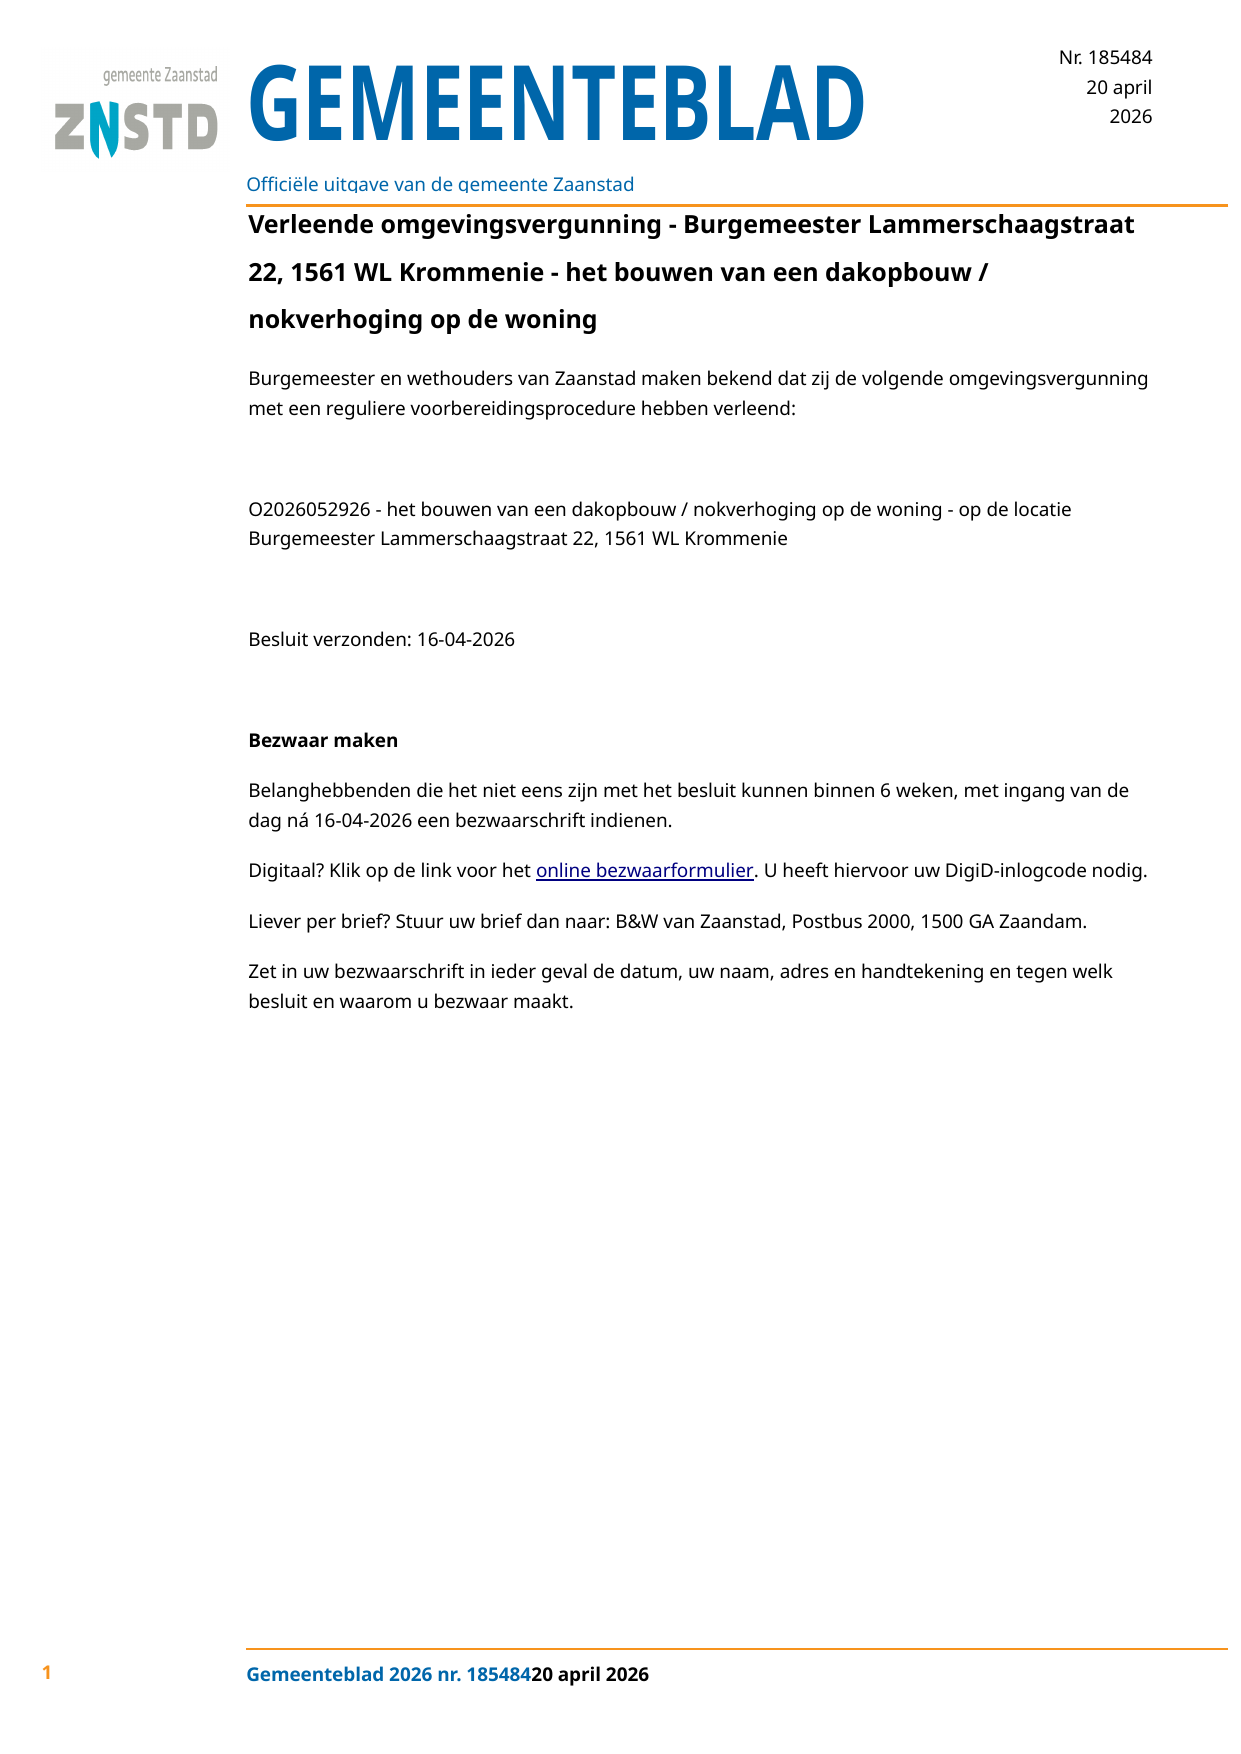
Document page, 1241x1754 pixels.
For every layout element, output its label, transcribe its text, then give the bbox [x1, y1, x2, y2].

text Digitaal? Klik op de link voor het online bezwaarformulier. U heeft hiervoor uw DigiD-inlogcode nodig. [248, 858, 1152, 883]
text O2026052926 - het bouwen van een dakopbouw / nokverhoging op de woning - op de locatie Burgemeester Lammerschaagstraat 22, 1561 WL Krommenie [248, 496, 1152, 551]
text Burgemeester en wethouders van Zaanstad maken bekend dat zij de volgende omgevingsvergunning met een reguliere voorbereidingsprocedure hebben verleend: [248, 366, 1152, 421]
text Belanghebbenden die het niet eens zijn met het besluit kunnen binnen 6 weken, met ingang van de dag ná 16-04-2026 een bezwaarschrift indienen. [248, 778, 1152, 833]
text Verleende omgevingsvergunning - Burgemeester Lammerschaagstraat 22, 1561 WL Krommenie - het bouwen van een dakopbouw / nokverhoging op de woning [248, 207, 1152, 336]
picture [41, 47, 231, 172]
text Zet in uw bezwaarschrift in ieder geval de datum, uw naam, adres en handtekening en tegen welk besluit en waarom u bezwaar maakt. [248, 958, 1152, 1014]
text Liever per brief? Stuur uw brief dan naar: B&W van Zaanstad, Postbus 2000, 1500 GA Zaandam. [248, 908, 1152, 934]
text Bezwaar maken [248, 727, 1152, 753]
text Besluit verzonden: 16-04-2026 [248, 626, 1152, 652]
